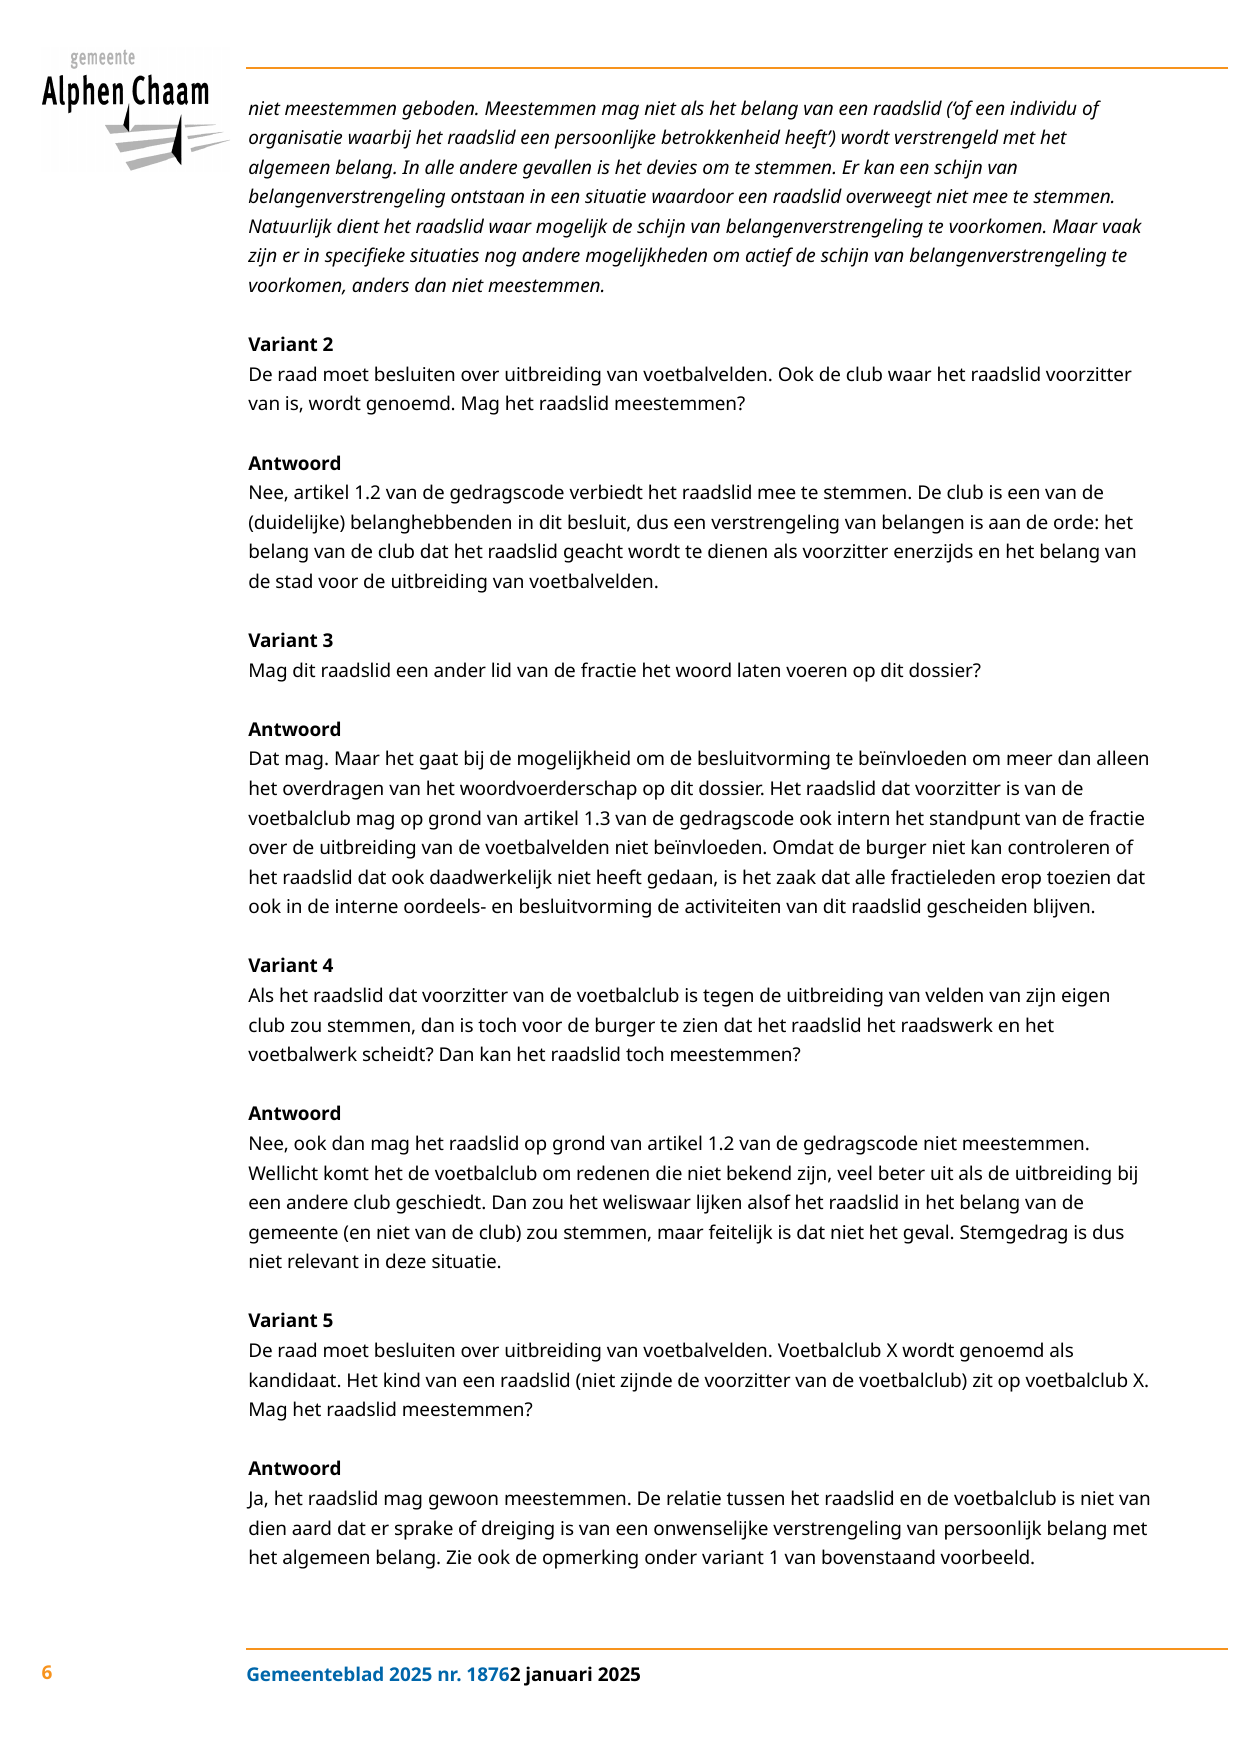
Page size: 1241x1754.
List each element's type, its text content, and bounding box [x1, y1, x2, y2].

text Antwoord [248, 716, 1152, 742]
text Antwoord [248, 1101, 1152, 1126]
text Antwoord [248, 1456, 1152, 1481]
text Variant 4 [248, 953, 1152, 978]
text Variant 2 [248, 331, 1152, 357]
text Variant 3 [248, 627, 1152, 653]
text Antwoord [248, 450, 1152, 476]
text Ja, het raadslid mag gewoon meestemmen. De relatie tussen het raadslid en de voetbalclub is niet van dien aard dat er sprake of dreiging is van een onwenselijke verstrengeling van persoonlijk belang met het algemeen belang. Zie ook de opmerking onder variant 1 van bovenstaand voorbeeld. [248, 1485, 1152, 1570]
text niet meestemmen geboden. Meestemmen mag niet als het belang van een raadslid (‘of een individu of organisatie waarbij het raadslid een persoonlijke betrokkenheid heeft’) wordt verstrengeld met het algemeen belang. In alle andere gevallen is het devies om te stemmen. Er kan een schijn van belangenverstrengeling ontstaan in een situatie waardoor een raadslid overweegt niet mee te stemmen. Natuurlijk dient het raadslid waar mogelijk de schijn van belangenverstrengeling te voorkomen. Maar vaak zijn er in specifieke situaties nog andere mogelijkheden om actief de schijn van belangenverstrengeling te voorkomen, anders dan niet meestemmen. [248, 95, 1152, 298]
text Variant 5 [248, 1308, 1152, 1333]
text De raad moet besluiten over uitbreiding van voetbalvelden. Ook de club waar het raadslid voorzitter van is, wordt genoemd. Mag het raadslid meestemmen? [248, 361, 1152, 416]
text Nee, ook dan mag het raadslid op grond van artikel 1.2 van de gedragscode niet meestemmen. Wellicht komt het de voetbalclub om redenen die niet bekend zijn, veel beter uit als de uitbreiding bij een andere club geschiedt. Dan zou het weliswaar lijken alsof het raadslid in het belang van de gemeente (en niet van de club) zou stemmen, maar feitelijk is dat niet het geval. Stemgedrag is dus niet relevant in deze situatie. [248, 1130, 1152, 1274]
text Nee, artikel 1.2 van de gedragscode verbiedt het raadslid mee te stemmen. De club is een van de (duidelijke) belanghebbenden in dit besluit, dus een verstrengeling van belangen is aan de orde: het belang van de club dat het raadslid geacht wordt te dienen als voorzitter enerzijds en het belang van de stad voor de uitbreiding van voetbalvelden. [248, 479, 1152, 594]
text Mag dit raadslid een ander lid van de fractie het woord laten voeren op dit dossier? [248, 657, 1152, 683]
text Dat mag. Maar het gaat bij de mogelijkheid om de besluitvorming te beïnvloeden om meer dan alleen het overdragen van het woordvoerderschap op dit dossier. Het raadslid dat voorzitter is van de voetbalclub mag op grond van artikel 1.3 van de gedragscode ook intern het standpunt van de fractie over de uitbreiding van de voetbalvelden niet beïnvloeden. Omdat de burger niet kan controleren of het raadslid dat ook daadwerkelijk niet heeft gedaan, is het zaak dat alle fractieleden erop toezien dat ook in de interne oordeels- en besluitvorming de activiteiten van dit raadslid gescheiden blijven. [248, 746, 1152, 919]
text Als het raadslid dat voorzitter van de voetbalclub is tegen de uitbreiding van velden van zijn eigen club zou stemmen, dan is toch voor de burger te zien dat het raadslid het raadswerk en het voetbalwerk scheidt? Dan kan het raadslid toch meestemmen? [248, 982, 1152, 1067]
picture [41, 47, 231, 172]
text De raad moet besluiten over uitbreiding van voetbalvelden. Voetbalclub X wordt genoemd als kandidaat. Het kind van een raadslid (niet zijnde de voorzitter van de voetbalclub) zit op voetbalclub X. Mag het raadslid meestemmen? [248, 1337, 1152, 1422]
